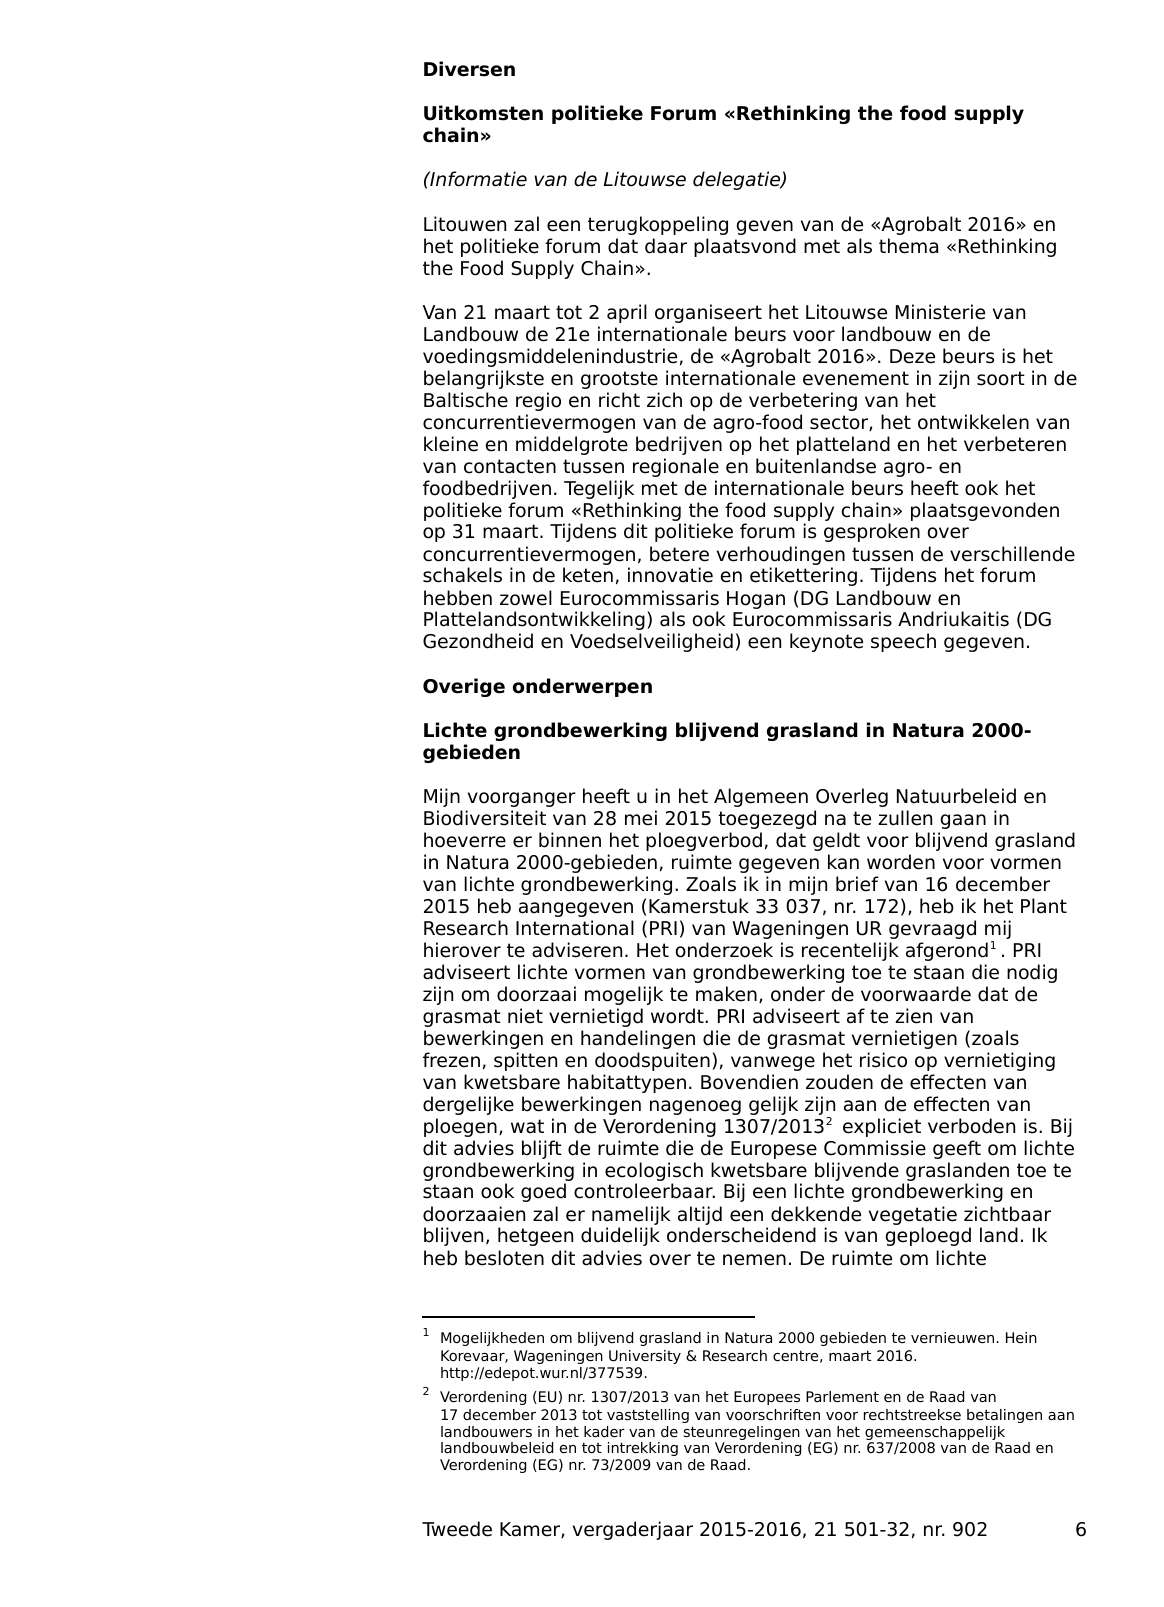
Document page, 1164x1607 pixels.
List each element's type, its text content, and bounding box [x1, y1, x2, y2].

text Verordening (EU) nr. 1307/2013 van het Europees Parlement en de Raad van 17 december 2013 tot vaststelling van voorschriften voor rechtstreekse betalingen aan landbouwers in het kader van de steunregelingen van het gemeenschappelijk landbouwbeleid en tot intrekking van Verordening (EG) nr. 637/2008 van de Raad en Verordening (EG) nr. 73/2009 van de Raad. [422, 1385, 1087, 1474]
text Mijn voorganger heeft u in het Algemeen Overleg Natuurbeleid en Biodiversiteit van 28 mei 2015 toegezegd na te zullen gaan in hoeverre er binnen het ploegverbod, dat geldt voor blijvend grasland in Natura 2000-gebieden, ruimte gegeven kan worden voor vormen van lichte grondbewerking. Zoals ik in mijn brief van 16 december 2015 heb aangegeven (Kamerstuk 33 037, nr. 172), heb ik het Plant Research International (PRI) van Wageningen UR gevraagd mij hierover te adviseren. Het onderzoek is recentelijk afgerond. PRI adviseert lichte vormen van grondbewerking toe te staan die nodig zijn om doorzaai mogelijk te maken, onder de voorwaarde dat de grasmat niet vernietigd wordt. PRI adviseert af te zien van bewerkingen en handelingen die de grasmat vernietigen (zoals frezen, spitten en doodspuiten), vanwege het risico op vernietiging van kwetsbare habitattypen. Bovendien zouden de effecten van dergelijke bewerkingen nagenoeg gelijk zijn aan de effecten van ploegen, wat in de Verordening 1307/2013 expliciet verboden is. Bij dit advies blijft de ruimte die de Europese Commissie geeft om lichte grondbewerking in ecologisch kwetsbare blijvende graslanden toe te staan ook goed controleerbaar. Bij een lichte grondbewerking en doorzaaien zal er namelijk altijd een dekkende vegetatie zichtbaar blijven, hetgeen duidelijk onderscheidend is van geploegd land. Ik heb besloten dit advies over te nemen. De ruimte om lichte [422, 786, 1087, 1269]
subtitle Overige onderwerpen [422, 676, 1087, 697]
subtitle Lichte grondbewerking blijvend grasland in Natura 2000-gebieden [422, 720, 1087, 764]
text (Informatie van de Litouwse delegatie) [422, 169, 1087, 191]
text Litouwen zal een terugkoppeling geven van de «Agrobalt 2016» en het politieke forum dat daar plaatsvond met als thema «Rethinking the Food Supply Chain». [422, 213, 1087, 279]
subtitle Diversen [422, 59, 1087, 81]
subtitle Uitkomsten politieke Forum «Rethinking the food supply chain» [422, 103, 1087, 147]
text Mogelijkheden om blijvend grasland in Natura 2000 gebieden te vernieuwen. Hein Korevaar, Wageningen University & Research centre, maart 2016. http://edepot.wur.nl/377539. [422, 1326, 1087, 1382]
text Van 21 maart tot 2 april organiseert het Litouwse Ministerie van Landbouw de 21e internationale beurs voor landbouw en de voedingsmiddelenindustrie, de «Agrobalt 2016». Deze beurs is het belangrijkste en grootste internationale evenement in zijn soort in de Baltische regio en richt zich op de verbetering van het concurrentievermogen van de agro-food sector, het ontwikkelen van kleine en middelgrote bedrijven op het platteland en het verbeteren van contacten tussen regionale en buitenlandse agro- en foodbedrijven. Tegelijk met de internationale beurs heeft ook het politieke forum «Rethinking the food supply chain» plaatsgevonden op 31 maart. Tijdens dit politieke forum is gesproken over concurrentievermogen, betere verhoudingen tussen de verschillende schakels in de keten, innovatie en etikettering. Tijdens het forum hebben zowel Eurocommissaris Hogan (DG Landbouw en Plattelandsontwikkeling) als ook Eurocommissaris Andriukaitis (DG Gezondheid en Voedselveiligheid) een keynote speech gegeven. [422, 302, 1087, 653]
